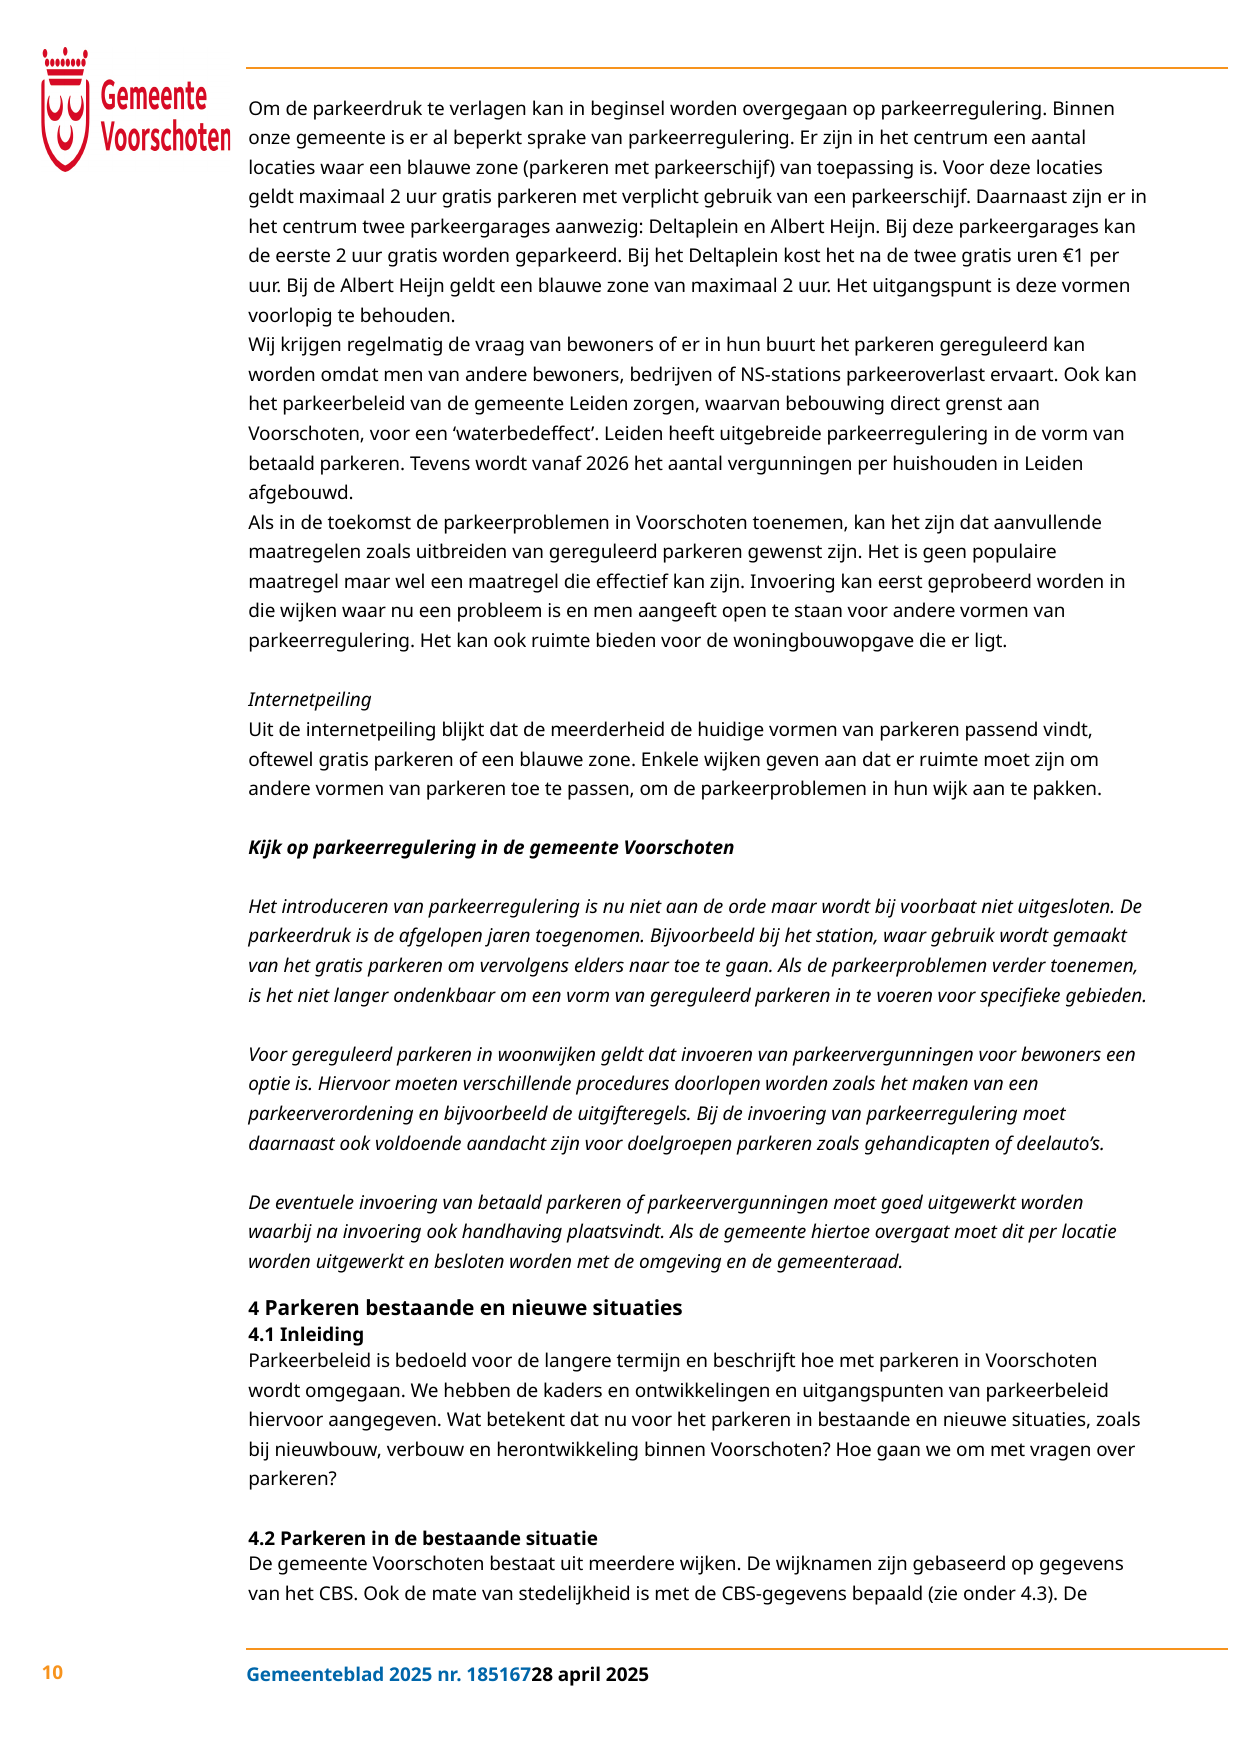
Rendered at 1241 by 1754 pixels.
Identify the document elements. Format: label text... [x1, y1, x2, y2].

picture [41, 47, 231, 172]
table_header Kijk op parkeerregulering in de gemeente Voorschoten Het introduceren van parkeerregulering is nu niet aan de orde maar wordt bij voorbaat niet uitgesloten. De parkeerdruk is de afgelopen jaren toegenomen. Bijvoorbeeld bij het station, waar gebruik wordt gemaakt van het gratis parkeren om vervolgens elders naar toe te gaan. Als de parkeerproblemen verder toenemen, is het niet langer ondenkbaar om een vorm van gereguleerd parkeren in te voeren voor specifieke gebieden. Voor gereguleerd parkeren in woonwijken geldt dat invoeren van parkeervergunningen voor bewoners een optie is. Hiervoor moeten verschillende procedures doorlopen worden zoals het maken van een parkeerverordening en bijvoorbeeld de uitgifteregels. Bij de invoering van parkeerregulering moet daarnaast ook voldoende aandacht zijn voor doelgroepen parkeren zoals gehandicapten of deelauto’s. De eventuele invoering van betaald parkeren of parkeervergunningen moet goed uitgewerkt worden waarbij na invoering ook handhaving plaatsvindt. Als de gemeente hiertoe overgaat moet dit per locatie worden uitgewerkt en besloten worden met de omgeving en de gemeenteraad. [248, 834, 1152, 1274]
text 4.2 Parkeren in de bestaande situatie [248, 1525, 1152, 1551]
text Parkeerbeleid is bedoeld voor de langere termijn en beschrijft hoe met parkeren in Voorschoten wordt omgegaan. We hebben de kaders en ontwikkelingen en uitgangspunten van parkeerbeleid hiervoor aangegeven. Wat betekent dat nu voor het parkeren in bestaande en nieuwe situaties, zoals bij nieuwbouw, verbouw en herontwikkeling binnen Voorschoten? Hoe gaan we om met vragen over parkeren? [248, 1347, 1152, 1491]
text Om de parkeerdruk te verlagen kan in beginsel worden overgegaan op parkeerregulering. Binnen onze gemeente is er al beperkt sprake van parkeerregulering. Er zijn in het centrum een aantal locaties waar een blauwe zone (parkeren met parkeerschijf) van toepassing is. Voor deze locaties geldt maximaal 2 uur gratis parkeren met verplicht gebruik van een parkeerschijf. Daarnaast zijn er in het centrum twee parkeergarages aanwezig: Deltaplein en Albert Heijn. Bij deze parkeergarages kan de eerste 2 uur gratis worden geparkeerd. Bij het Deltaplein kost het na de twee gratis uren €1 per uur. Bij de Albert Heijn geldt een blauwe zone van maximaal 2 uur. Het uitgangspunt is deze vormen voorlopig te behouden. [248, 95, 1152, 328]
text Als in de toekomst de parkeerproblemen in Voorschoten toenemen, kan het zijn dat aanvullende maatregelen zoals uitbreiden van gereguleerd parkeren gewenst zijn. Het is geen populaire maatregel maar wel een maatregel die effectief kan zijn. Invoering kan eerst geprobeerd worden in die wijken waar nu een probleem is en men aangeeft open te staan voor andere vormen van parkeerregulering. Het kan ook ruimte bieden voor de woningbouwopgave die er ligt. [248, 509, 1152, 653]
table_header Internetpeiling Uit de internetpeiling blijkt dat de meerderheid de huidige vormen van parkeren passend vindt, oftewel gratis parkeren of een blauwe zone. Enkele wijken geven aan dat er ruimte moet zijn om andere vormen van parkeren toe te passen, om de parkeerproblemen in hun wijk aan te pakken. [248, 687, 1152, 801]
text 4 Parkeren bestaande en nieuwe situaties [248, 1293, 1152, 1322]
text 4.1 Inleiding [248, 1322, 1152, 1347]
text Wij krijgen regelmatig de vraag van bewoners of er in hun buurt het parkeren gereguleerd kan worden omdat men van andere bewoners, bedrijven of NS-stations parkeeroverlast ervaart. Ook kan het parkeerbeleid van de gemeente Leiden zorgen, waarvan bebouwing direct grenst aan Voorschoten, voor een ‘waterbedeffect’. Leiden heeft uitgebreide parkeerregulering in de vorm van betaald parkeren. Tevens wordt vanaf 2026 het aantal vergunningen per huishouden in Leiden afgebouwd. [248, 331, 1152, 505]
text De gemeente Voorschoten bestaat uit meerdere wijken. De wijknamen zijn gebaseerd op gegevens van het CBS. Ook de mate van stedelijkheid is met de CBS-gegevens bepaald (zie onder 4.3). De [248, 1551, 1152, 1606]
